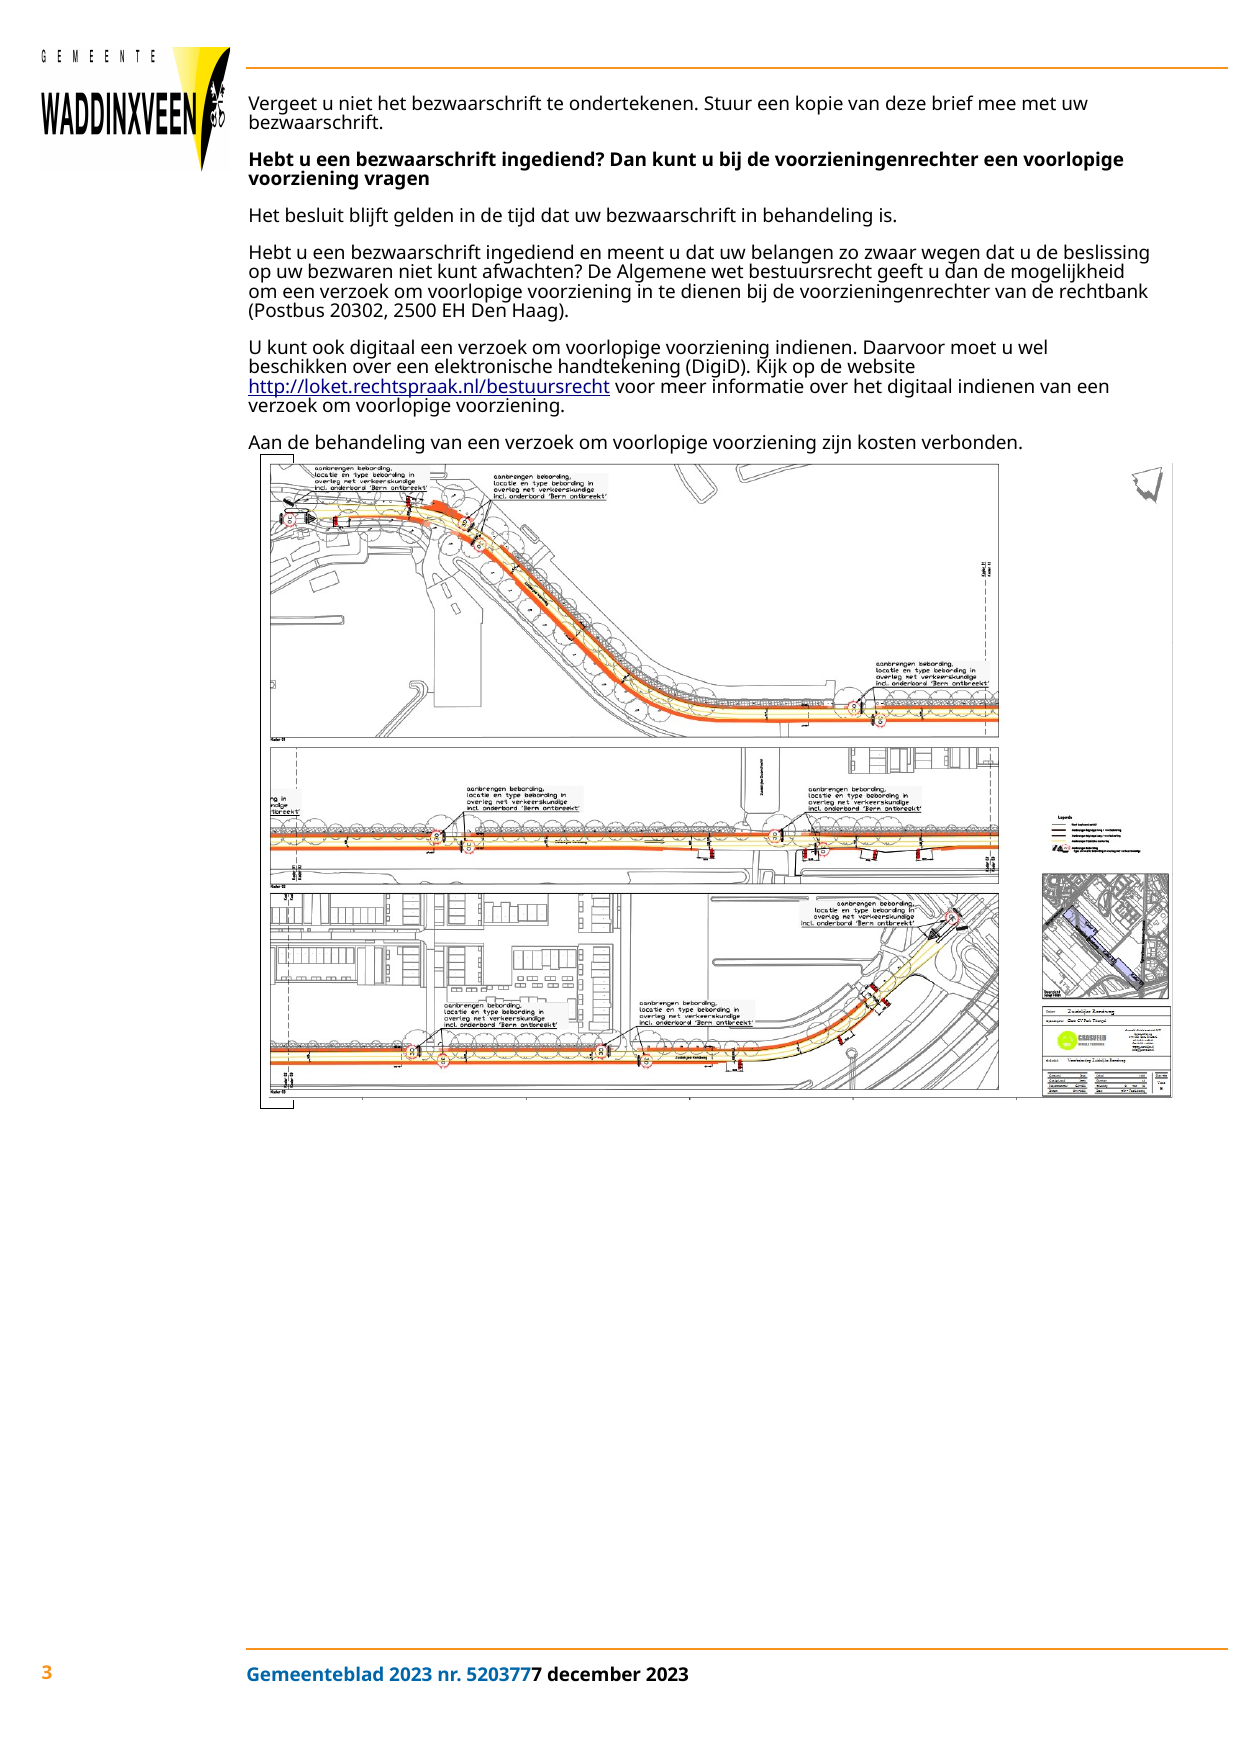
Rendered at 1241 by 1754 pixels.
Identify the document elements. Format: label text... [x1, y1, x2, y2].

picture [41, 47, 231, 172]
picture [268, 463, 1173, 1100]
text Het besluit blijft gelden in de tijd dat uw bezwaarschrift in behandeling is. [248, 207, 1152, 227]
text Hebt u een bezwaarschrift ingediend en meent u dat uw belangen zo zwaar wegen dat u de beslissing op uw bezwaren niet kunt afwachten? De Algemene wet bestuursrecht geeft u dan de mogelijkheid om een verzoek om voorlopige voorziening in te dienen bij de voorzieningenrechter van de rechtbank (Postbus 20302, 2500 EH Den Haag). [248, 244, 1152, 321]
text Aan de behandeling van een verzoek om voorlopige voorziening zijn kosten verbonden. [248, 434, 1152, 453]
text U kunt ook digitaal een verzoek om voorlopige voorziening indienen. Daarvoor moet u wel beschikken over een elektronische handtekening (DigiD). Kijk op de website http://loket.rechtspraak.nl/bestuursrecht voor meer informatie over het digitaal indienen van een verzoek om voorlopige voorziening. [248, 339, 1152, 416]
text Hebt u een bezwaarschrift ingediend? Dan kunt u bij de voorzieningenrechter een voorlopige voorziening vragen [248, 151, 1152, 189]
text Vergeet u niet het bezwaarschrift te ondertekenen. Stuur een kopie van deze brief mee met uw bezwaarschrift. [248, 95, 1152, 133]
